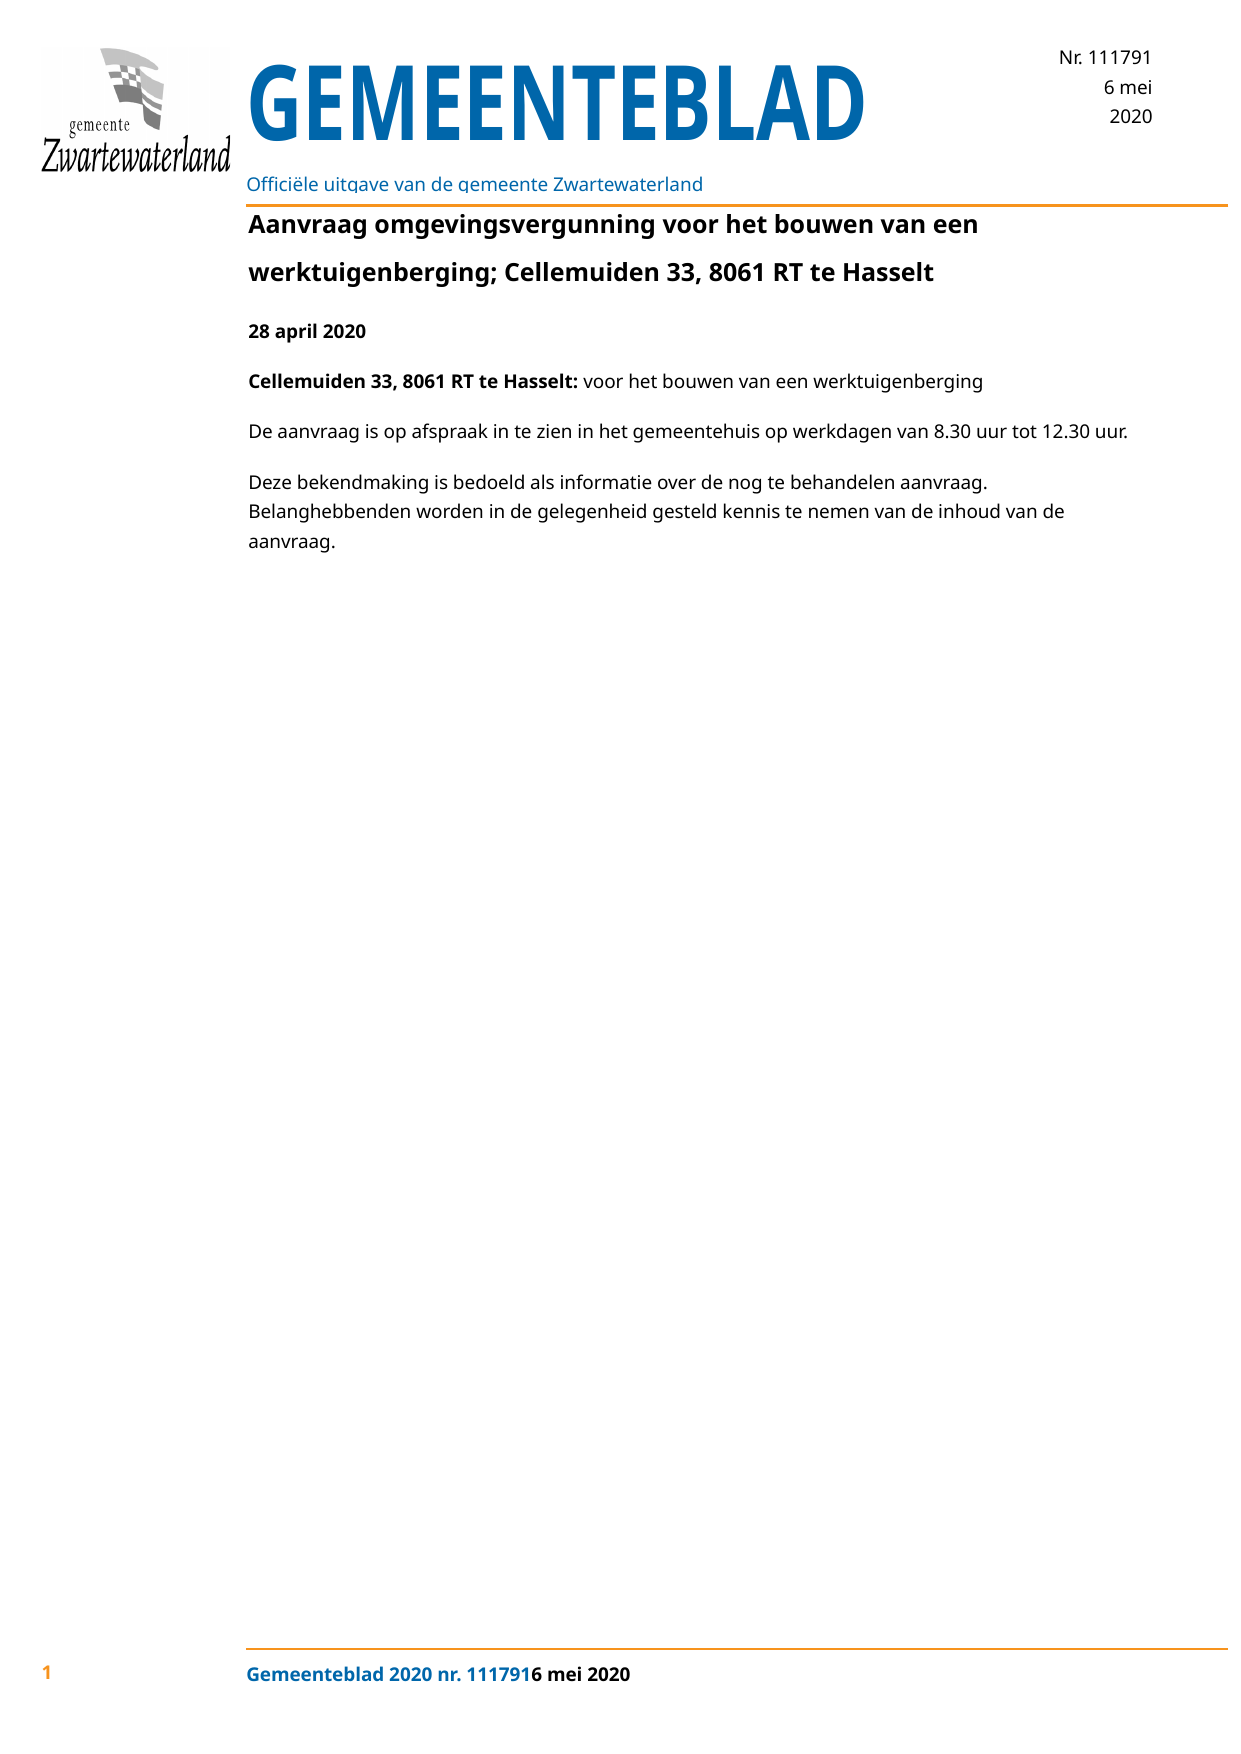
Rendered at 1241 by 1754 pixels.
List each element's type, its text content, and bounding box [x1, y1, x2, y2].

text De aanvraag is op afspraak in te zien in het gemeentehuis op werkdagen van 8.30 uur tot 12.30 uur. [248, 419, 1152, 444]
text 28 april 2020 [248, 318, 1152, 344]
text Deze bekendmaking is bedoeld als informatie over de nog te behandelen aanvraag. Belanghebbenden worden in de gelegenheid gesteld kennis te nemen van de inhoud van de aanvraag. [248, 469, 1152, 554]
picture [41, 47, 231, 172]
text Cellemuiden 33, 8061 RT te Hasselt: voor het bouwen van een werktuigenberging [248, 368, 1152, 394]
text Aanvraag omgevingsvergunning voor het bouwen van een werktuigenberging; Cellemuiden 33, 8061 RT te Hasselt [248, 207, 1152, 288]
